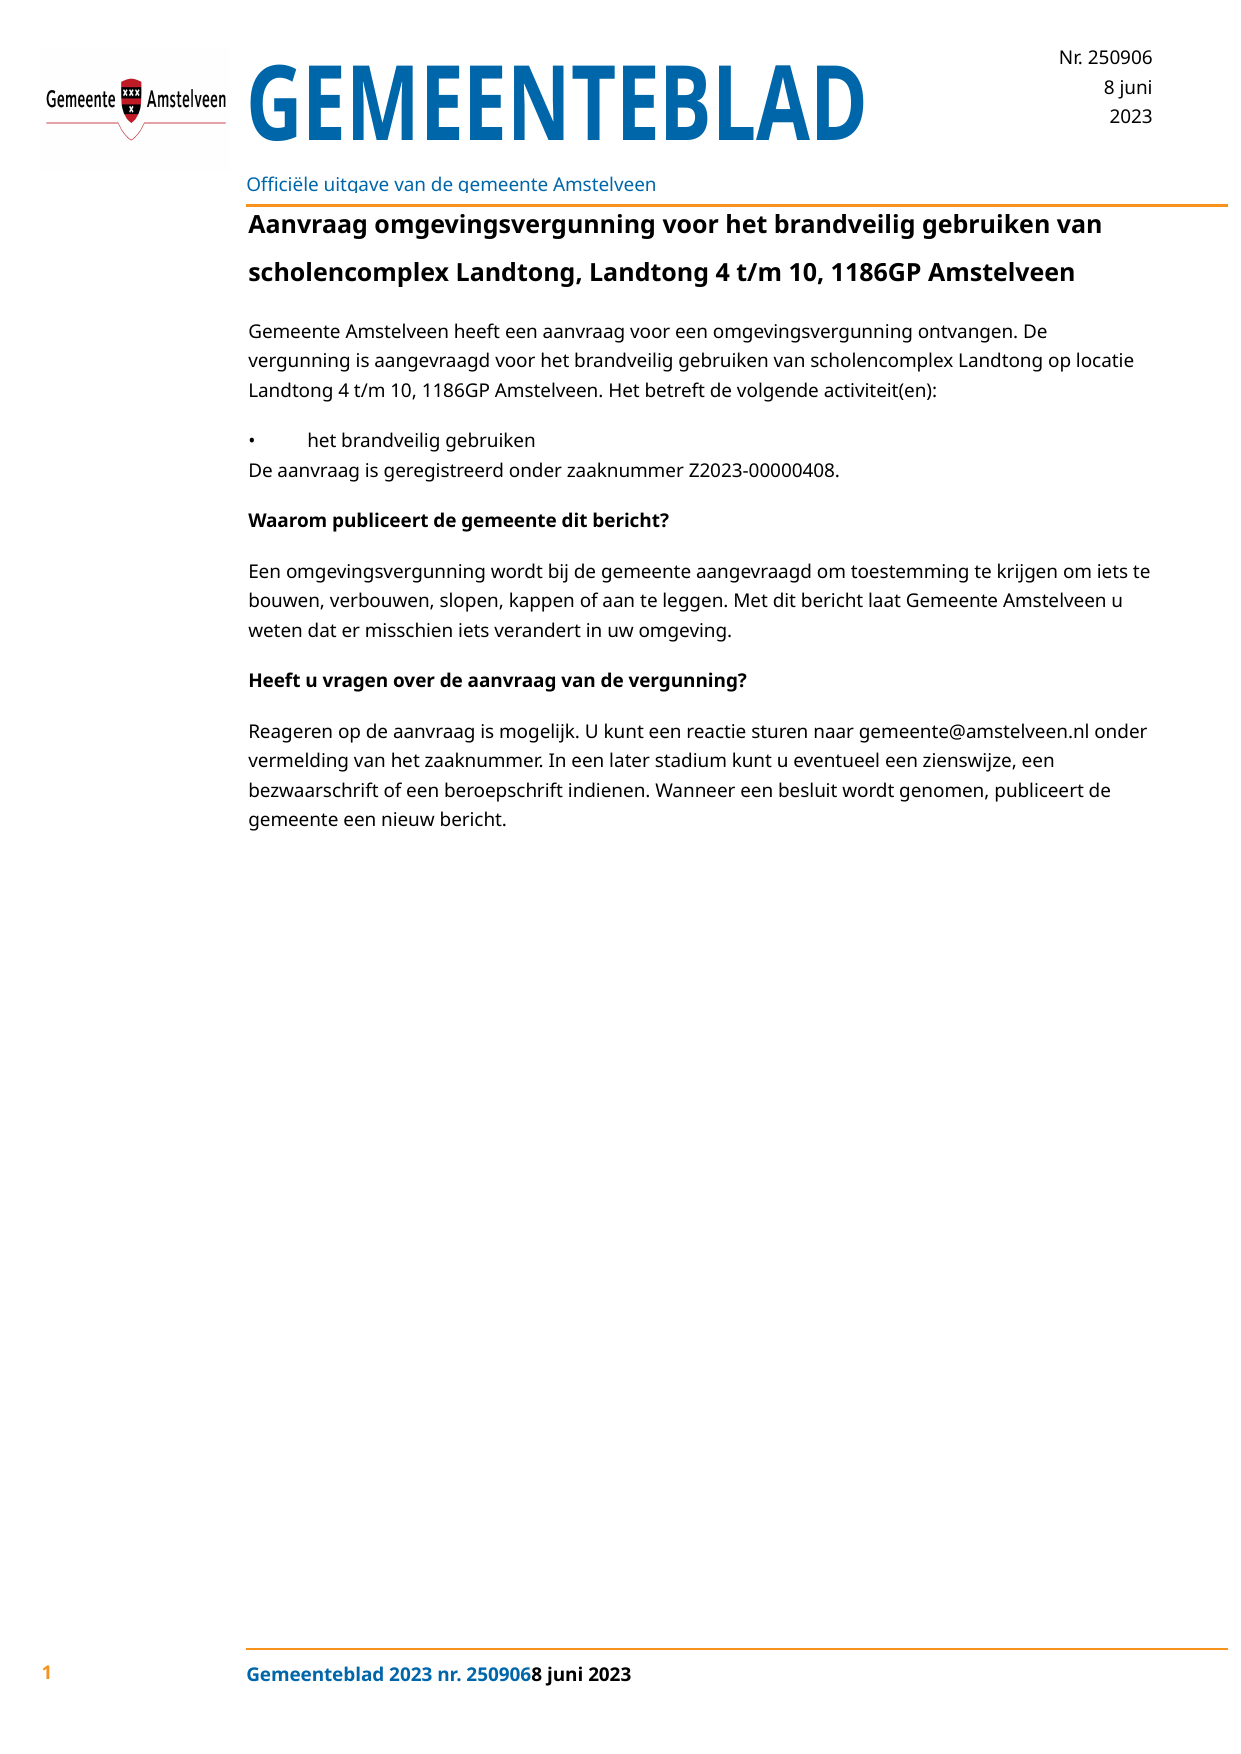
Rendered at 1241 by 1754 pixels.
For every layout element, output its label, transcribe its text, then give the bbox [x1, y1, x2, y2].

text Gemeente Amstelveen heeft een aanvraag voor een omgevingsvergunning ontvangen. De vergunning is aangevraagd voor het brandveilig gebruiken van scholencomplex Landtong op locatie Landtong 4 t/m 10, 1186GP Amstelveen. Het betreft de volgende activiteit(en): [248, 318, 1152, 403]
text Reageren op de aanvraag is mogelijk. U kunt een reactie sturen naar gemeente@amstelveen.nl onder vermelding van het zaaknummer. In een later stadium kunt u eventueel een zienswijze, een bezwaarschrift of een beroepschrift indienen. Wanneer een besluit wordt genomen, publiceert de gemeente een nieuw bericht. [248, 718, 1152, 832]
text Heeft u vragen over de aanvraag van de vergunning? [248, 667, 1152, 693]
text Een omgevingsvergunning wordt bij de gemeente aangevraagd om toestemming te krijgen om iets te bouwen, verbouwen, slopen, kappen of aan te leggen. Met dit bericht laat Gemeente Amstelveen u weten dat er misschien iets verandert in uw omgeving. [248, 558, 1152, 643]
picture [41, 47, 231, 172]
text De aanvraag is geregistreerd onder zaaknummer Z2023-00000408. [248, 457, 1152, 483]
text Waarom publiceert de gemeente dit bericht? [248, 507, 1152, 533]
text Aanvraag omgevingsvergunning voor het brandveilig gebruiken van scholencomplex Landtong, Landtong 4 t/m 10, 1186GP Amstelveen [248, 207, 1152, 288]
list het brandveilig gebruiken [248, 427, 1152, 453]
